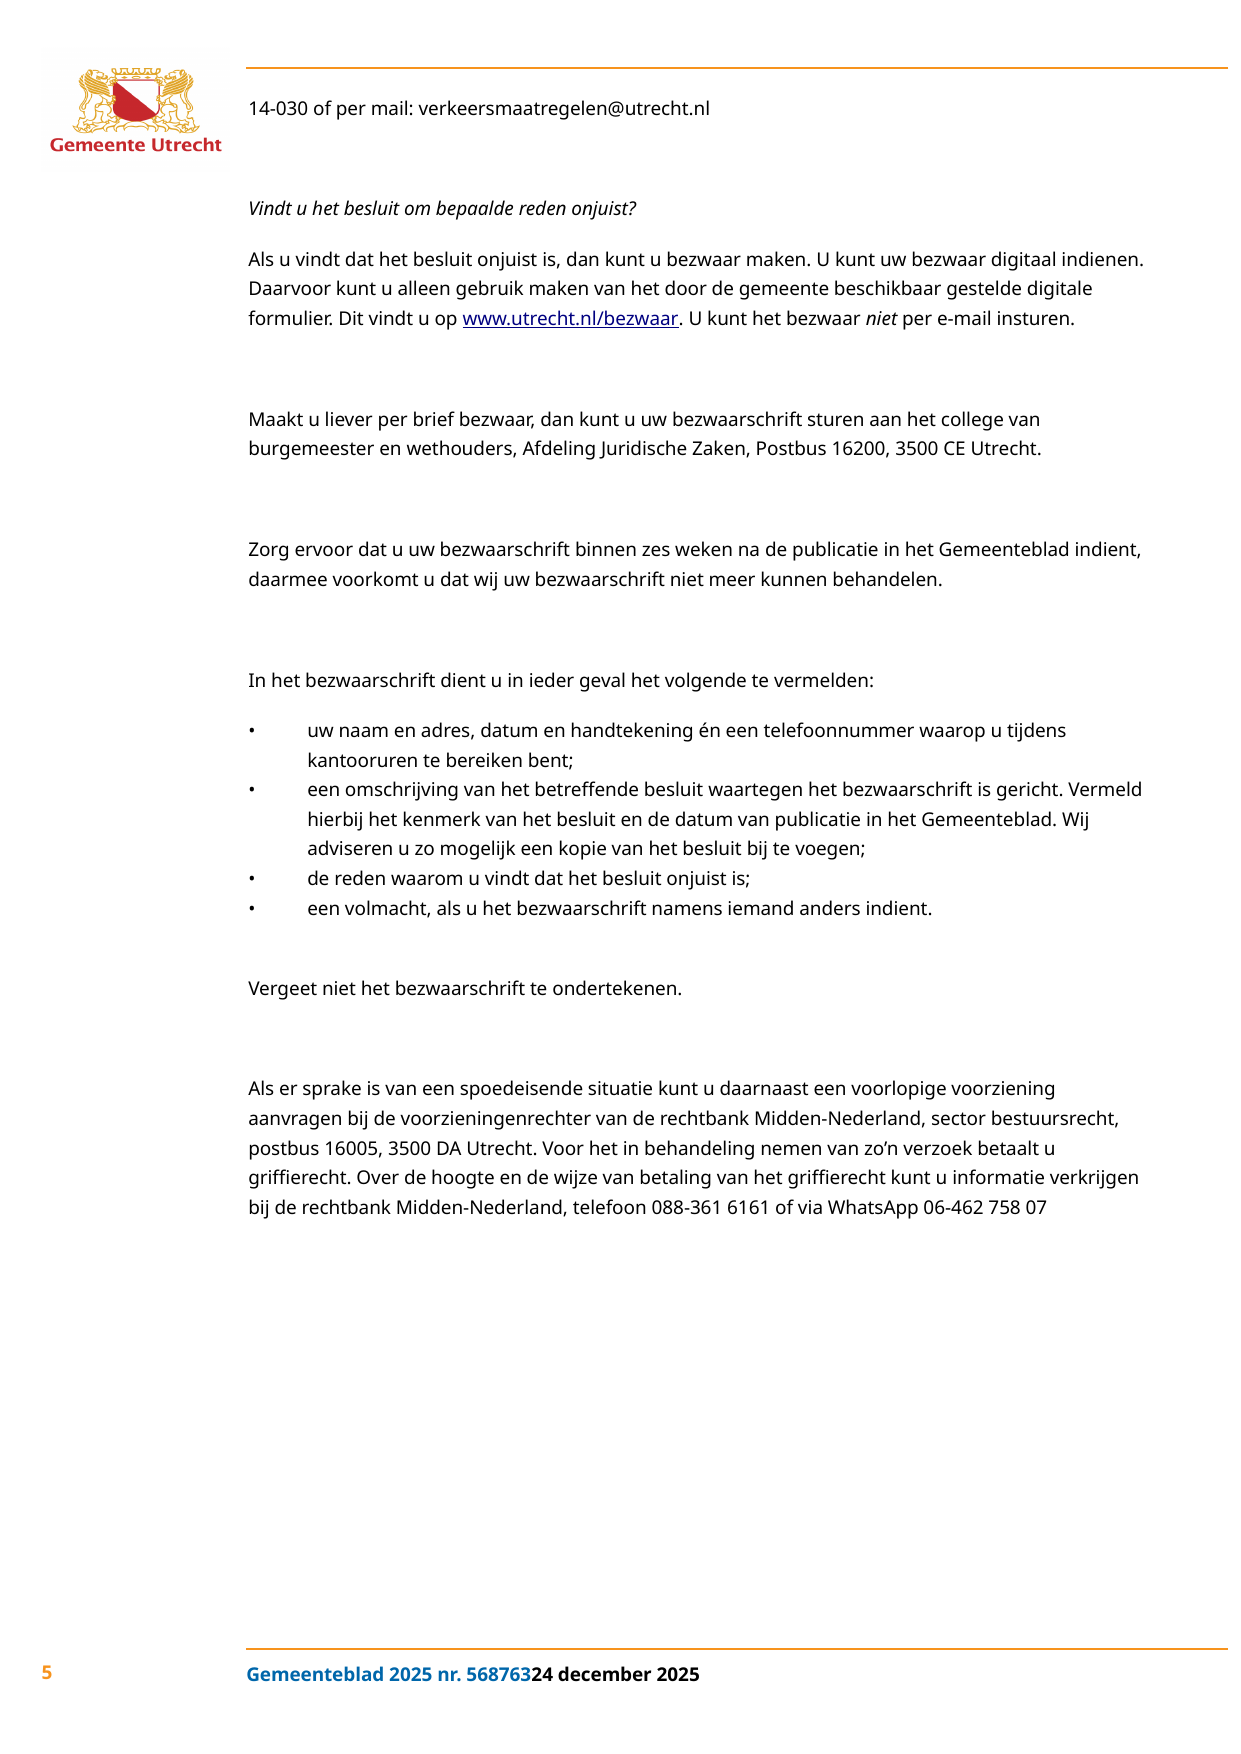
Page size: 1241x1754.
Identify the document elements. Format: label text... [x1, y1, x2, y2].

picture [41, 47, 231, 172]
text Als u vindt dat het besluit onjuist is, dan kunt u bezwaar maken. U kunt uw bezwaar digitaal indienen. Daarvoor kunt u alleen gebruik maken van het door de gemeente beschikbaar gestelde digitale formulier. Dit vindt u op www.utrecht.nl/bezwaar. U kunt het bezwaar niet per e-mail insturen. [248, 246, 1152, 331]
list een omschrijving van het betreffende besluit waartegen het bezwaarschrift is gericht. Vermeld hierbij het kenmerk van het besluit en de datum van publicatie in het Gemeenteblad. Wij adviseren u zo mogelijk een kopie van het besluit bij te voegen; [248, 776, 1152, 861]
text 14-030 of per mail: verkeersmaatregelen@utrecht.nl [248, 95, 1152, 121]
list uw naam en adres, datum en handtekening én een telefoonnummer waarop u tijdens kantooruren te bereiken bent; [248, 717, 1152, 773]
text Zorg ervoor dat u uw bezwaarschrift binnen zes weken na de publicatie in het Gemeenteblad indient, daarmee voorkomt u dat wij uw bezwaarschrift niet meer kunnen behandelen. [248, 536, 1152, 592]
text Als er sprake is van een spoedeisende situatie kunt u daarnaast een voorlopige voorziening aanvragen bij de voorzieningenrechter van de rechtbank Midden-Nederland, sector bestuursrecht, postbus 16005, 3500 DA Utrecht. Voor het in behandeling nemen van zo’n verzoek betaalt u griffierecht. Over de hoogte en de wijze van betaling van het griffierecht kunt u informatie verkrijgen bij de rechtbank Midden-Nederland, telefoon 088-361 6161 of via WhatsApp 06-462 758 07 [248, 1076, 1152, 1220]
list de reden waarom u vindt dat het besluit onjuist is; [248, 865, 1152, 891]
list een volmacht, als u het bezwaarschrift namens iemand anders indient. [248, 895, 1152, 921]
text Vindt u het besluit om bepaalde reden onjuist? [248, 196, 1152, 221]
text Maakt u liever per brief bezwaar, dan kunt u uw bezwaarschrift sturen aan het college van burgemeester en wethouders, Afdeling Juridische Zaken, Postbus 16200, 3500 CE Utrecht. [248, 406, 1152, 461]
text Vergeet niet het bezwaarschrift te ondertekenen. [248, 975, 1152, 1001]
text In het bezwaarschrift dient u in ieder geval het volgende te vermelden: [248, 667, 1152, 693]
